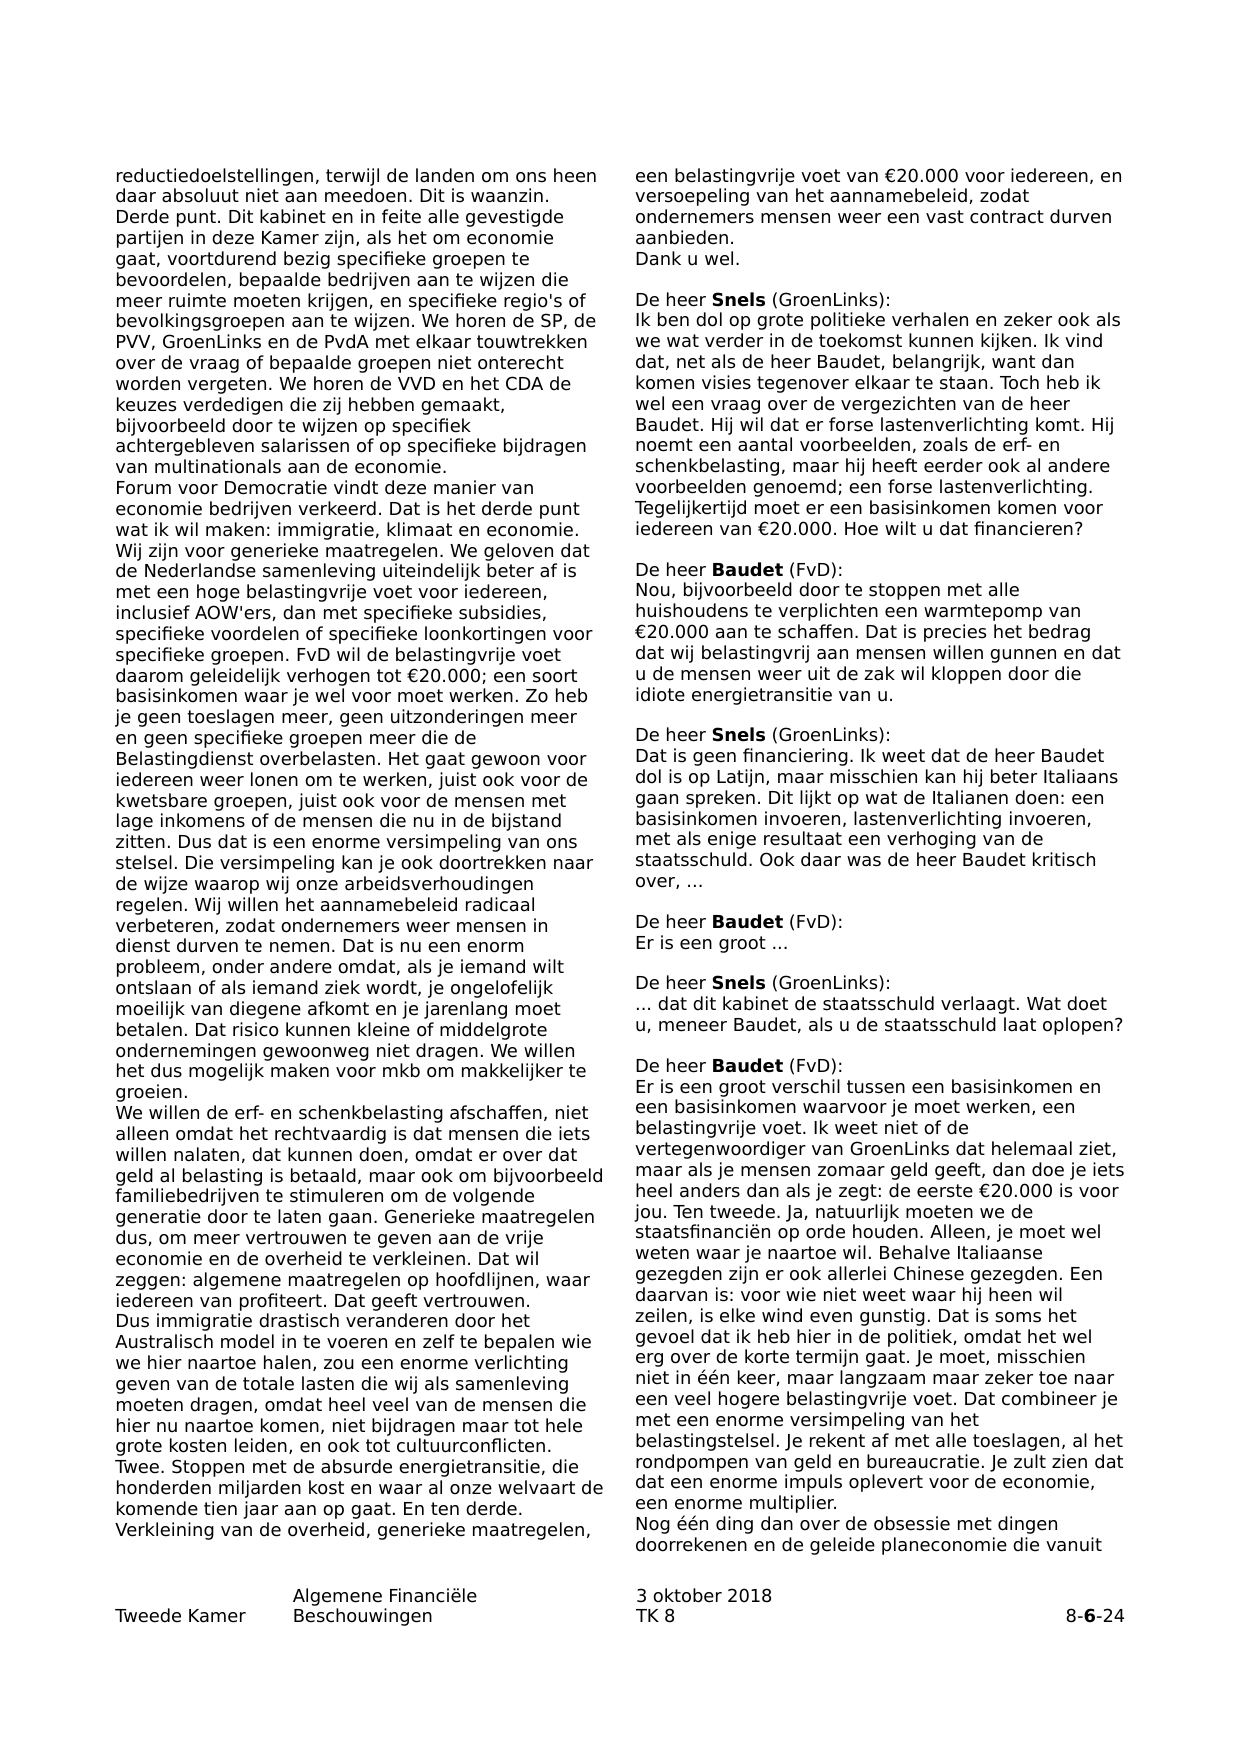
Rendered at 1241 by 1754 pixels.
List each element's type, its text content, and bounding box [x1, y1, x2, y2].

text De heer Baudet (FvD): [635, 1056, 1125, 1076]
text Dank u wel. [635, 249, 1125, 269]
text Nou, bijvoorbeeld door te stoppen met alle huishoudens te verplichten een warmtepomp van €20.000 aan te schaffen. Dat is precies het bedrag dat wij belastingvrij aan mensen willen gunnen en dat u de mensen weer uit de zak wil kloppen door die idiote energietransitie van u. [635, 580, 1125, 705]
text Er is een groot verschil tussen een basisinkomen en een basisinkomen waarvoor je moet werken, een belastingvrije voet. Ik weet niet of de vertegenwoordiger van GroenLinks dat helemaal ziet, maar als je mensen zomaar geld geeft, dan doe je iets heel anders dan als je zegt: de eerste €20.000 is voor jou. Ten tweede. Ja, natuurlijk moeten we de staatsfinanciën op orde houden. Alleen, je moet wel weten waar je naartoe wil. Behalve Italiaanse gezegden zijn er ook allerlei Chinese gezegden. Een daarvan is: voor wie niet weet waar hij heen wil zeilen, is elke wind even gunstig. Dat is soms het gevoel dat ik heb hier in de politiek, omdat het wel erg over de korte termijn gaat. Je moet, misschien niet in één keer, maar langzaam maar zeker toe naar een veel hogere belastingvrije voet. Dat combineer je met een enorme versimpeling van het belastingstelsel. Je rekent af met alle toeslagen, al het rondpompen van geld en bureaucratie. Je zult zien dat dat een enorme impuls oplevert voor de economie, een enorme multiplier. [635, 1076, 1125, 1514]
text De heer Baudet (FvD): [635, 912, 1125, 932]
text ... dat dit kabinet de staatsschuld verlaagt. Wat doet u, meneer Baudet, als u de staatsschuld laat oplopen? [635, 994, 1125, 1036]
text De heer Baudet (FvD): [635, 559, 1125, 580]
text Derde punt. Dit kabinet en in feite alle gevestigde partijen in deze Kamer zijn, als het om economie gaat, voortdurend bezig specifieke groepen te bevoordelen, bepaalde bedrijven aan te wijzen die meer ruimte moeten krijgen, en specifieke regio's of bevolkingsgroepen aan te wijzen. We horen de SP, de PVV, GroenLinks en de PvdA met elkaar touwtrekken over de vraag of bepaalde groepen niet onterecht worden vergeten. We horen de VVD en het CDA de keuzes verdedigen die zij hebben gemaakt, bijvoorbeeld door te wijzen op specifiek achtergebleven salarissen of op specifieke bijdragen van multinationals aan de economie. [115, 207, 605, 478]
text De heer Snels (GroenLinks): [635, 725, 1125, 746]
text Er is een groot ... [635, 932, 1125, 953]
text reductiedoelstellingen, terwijl de landen om ons heen daar absoluut niet aan meedoen. Dit is waanzin. [115, 165, 605, 207]
text De heer Snels (GroenLinks): [635, 289, 1125, 310]
text We willen de erf- en schenkbelasting afschaffen, niet alleen omdat het rechtvaardig is dat mensen die iets willen nalaten, dat kunnen doen, omdat er over dat geld al belasting is betaald, maar ook om bijvoorbeeld familiebedrijven te stimuleren om de volgende generatie door te laten gaan. Generieke maatregelen dus, om meer vertrouwen te geven aan de vrije economie en de overheid te verkleinen. Dat wil zeggen: algemene maatregelen op hoofdlijnen, waar iedereen van profiteert. Dat geeft vertrouwen. [115, 1103, 605, 1311]
text Ik ben dol op grote politieke verhalen en zeker ook als we wat verder in de toekomst kunnen kijken. Ik vind dat, net als de heer Baudet, belangrijk, want dan komen visies tegenover elkaar te staan. Toch heb ik wel een vraag over de vergezichten van de heer Baudet. Hij wil dat er forse lastenverlichting komt. Hij noemt een aantal voorbeelden, zoals de erf- en schenkbelasting, maar hij heeft eerder ook al andere voorbeelden genoemd; een forse lastenverlichting. Tegelijkertijd moet er een basisinkomen komen voor iedereen van €20.000. Hoe wilt u dat financieren? [635, 310, 1125, 539]
text Dus immigratie drastisch veranderen door het Australisch model in te voeren en zelf te bepalen wie we hier naartoe halen, zou een enorme verlichting geven van de totale lasten die wij als samenleving moeten dragen, omdat heel veel van de mensen die hier nu naartoe komen, niet bijdragen maar tot hele grote kosten leiden, en ook tot cultuurconflicten. Twee. Stoppen met de absurde energietransitie, die honderden miljarden kost en waar al onze welvaart de komende tien jaar aan op gaat. En ten derde. Verkleining van de overheid, generieke maatregelen, [115, 1311, 605, 1540]
text een belastingvrije voet van €20.000 voor iedereen, en versoepeling van het aannamebeleid, zodat ondernemers mensen weer een vast contract durven aanbieden. [635, 165, 1125, 249]
text Dat is geen financiering. Ik weet dat de heer Baudet dol is op Latijn, maar misschien kan hij beter Italiaans gaan spreken. Dit lijkt op wat de Italianen doen: een basisinkomen invoeren, lastenverlichting invoeren, met als enige resultaat een verhoging van de staatsschuld. Ook daar was de heer Baudet kritisch over, ... [635, 746, 1125, 892]
text Forum voor Democratie vindt deze manier van economie bedrijven verkeerd. Dat is het derde punt wat ik wil maken: immigratie, klimaat en economie. Wij zijn voor generieke maatregelen. We geloven dat de Nederlandse samenleving uiteindelijk beter af is met een hoge belastingvrije voet voor iedereen, inclusief AOW'ers, dan met specifieke subsidies, specifieke voordelen of specifieke loonkortingen voor specifieke groepen. FvD wil de belastingvrije voet daarom geleidelijk verhogen tot €20.000; een soort basisinkomen waar je wel voor moet werken. Zo heb je geen toeslagen meer, geen uitzonderingen meer en geen specifieke groepen meer die de Belastingdienst overbelasten. Het gaat gewoon voor iedereen weer lonen om te werken, juist ook voor de kwetsbare groepen, juist ook voor de mensen met lage inkomens of de mensen die nu in de bijstand zitten. Dus dat is een enorme versimpeling van ons stelsel. Die versimpeling kan je ook doortrekken naar de wijze waarop wij onze arbeidsverhoudingen regelen. Wij willen het aannamebeleid radicaal verbeteren, zodat ondernemers weer mensen in dienst durven te nemen. Dat is nu een enorm probleem, onder andere omdat, als je iemand wilt ontslaan of als iemand ziek wordt, je ongelofelijk moeilijk van diegene afkomt en je jarenlang moet betalen. Dat risico kunnen kleine of middelgrote ondernemingen gewoonweg niet dragen. We willen het dus mogelijk maken voor mkb om makkelijker te groeien. [115, 478, 605, 1103]
text De heer Snels (GroenLinks): [635, 973, 1125, 994]
text Nog één ding dan over de obsessie met dingen doorrekenen en de geleide planeconomie die vanuit [635, 1514, 1125, 1556]
